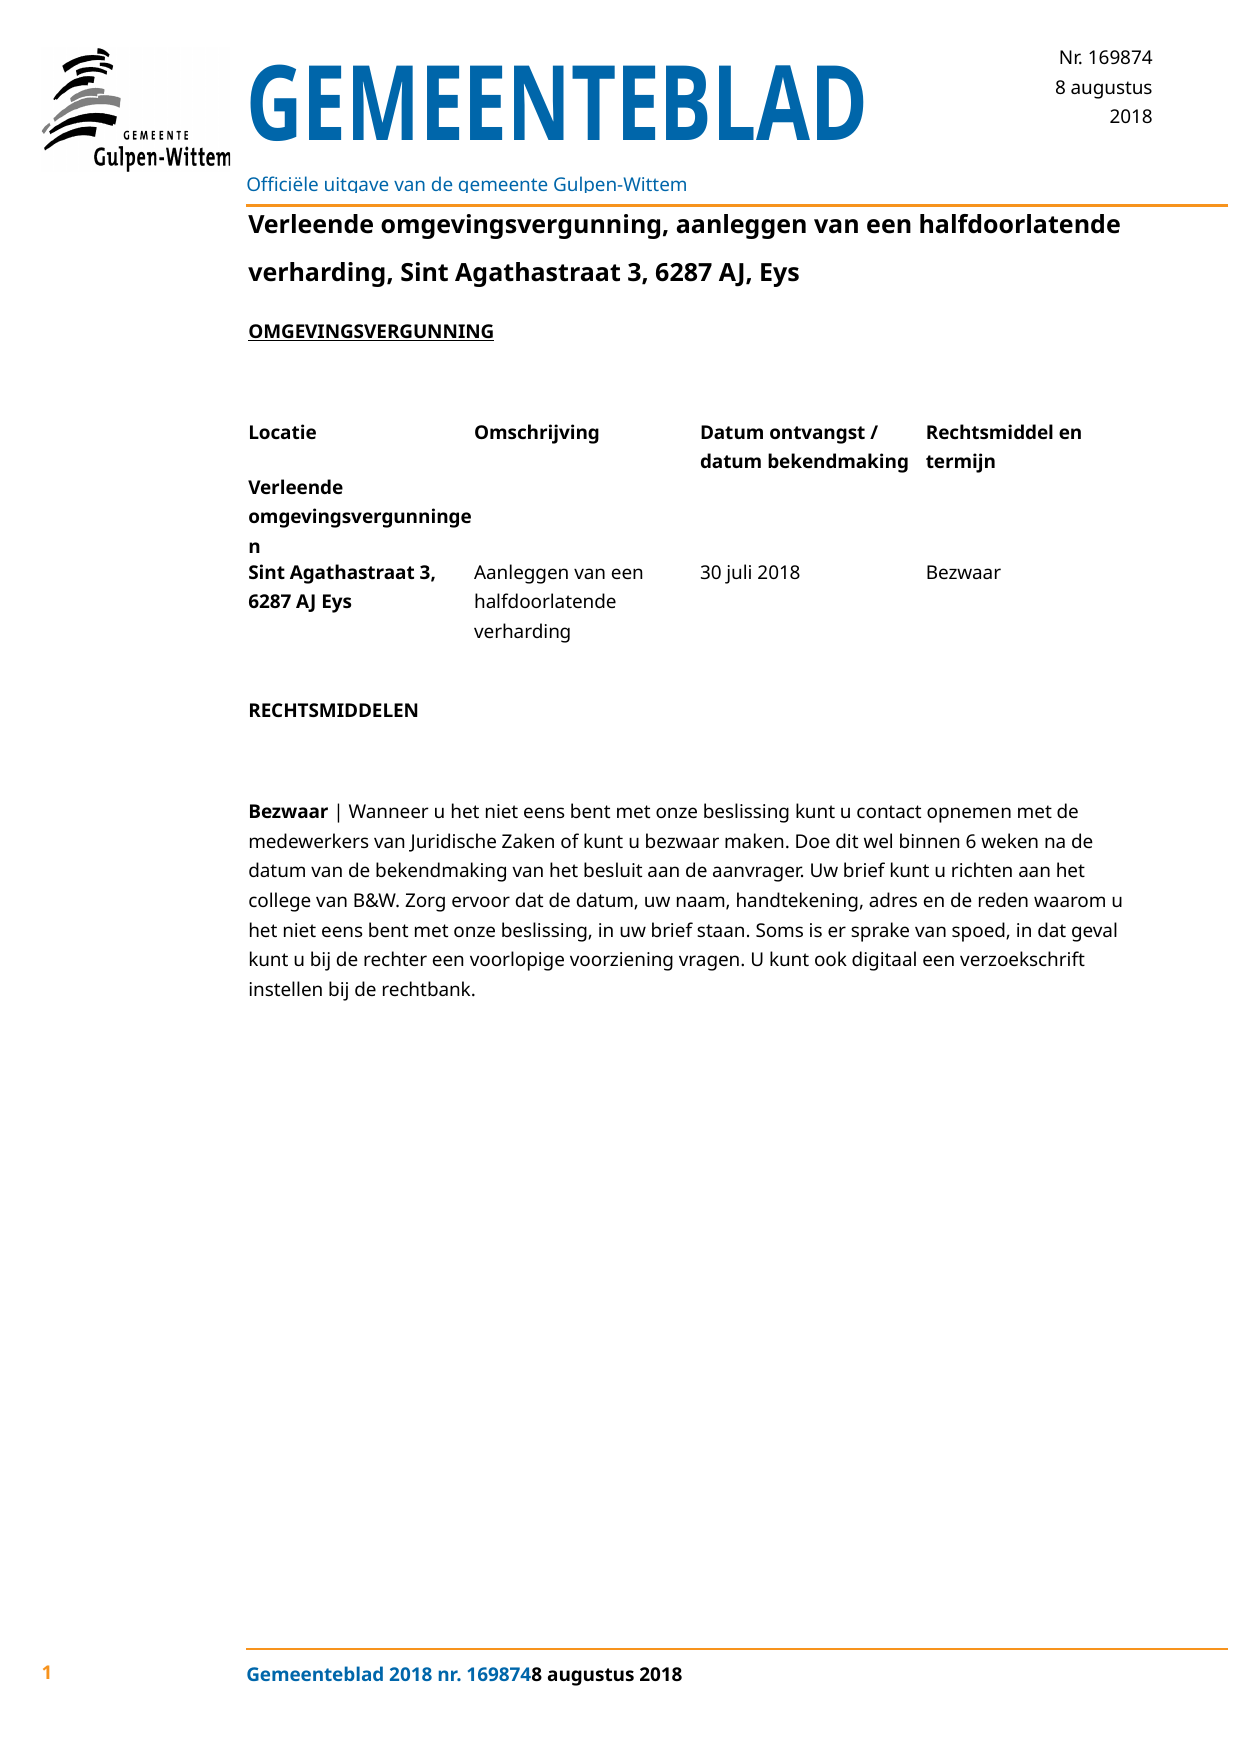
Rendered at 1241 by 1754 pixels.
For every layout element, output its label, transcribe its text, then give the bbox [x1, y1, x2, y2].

table_cell Verleende omgevingsvergunningen [248, 474, 474, 559]
picture [41, 47, 231, 172]
table_header Datum ontvangst / datum bekendmaking [700, 419, 926, 474]
table_header Locatie [248, 419, 474, 474]
table_cell [700, 474, 926, 559]
table_cell Aanleggen van een halfdoorlatende verharding [474, 559, 700, 644]
table_cell Bezwaar [926, 559, 1152, 644]
table_cell [474, 474, 700, 559]
text Verleende omgevingsvergunning, aanleggen van een halfdoorlatende verharding, Sint Agathastraat 3, 6287 AJ, Eys [248, 207, 1152, 288]
table_cell [926, 474, 1152, 559]
table_cell Sint Agathastraat 3, 6287 AJ Eys [248, 559, 474, 644]
table_header Omschrijving [474, 419, 700, 474]
text RECHTSMIDDELEN [248, 698, 1152, 723]
table_cell 30 juli 2018 [700, 559, 926, 644]
text OMGEVINGSVERGUNNING [248, 318, 1152, 344]
table_header Rechtsmiddel en termijn [926, 419, 1152, 474]
text Bezwaar | Wanneer u het niet eens bent met onze beslissing kunt u contact opnemen met de medewerkers van Juridische Zaken of kunt u bezwaar maken. Doe dit wel binnen 6 weken na de datum van de bekendmaking van het besluit aan de aanvrager. Uw brief kunt u richten aan het college van B&W. Zorg ervoor dat de datum, uw naam, handtekening, adres en de reden waarom u het niet eens bent met onze beslissing, in uw brief staan. Soms is er sprake van spoed, in dat geval kunt u bij de rechter een voorlopige voorziening vragen. U kunt ook digitaal een verzoekschrift instellen bij de rechtbank. [248, 798, 1152, 1002]
